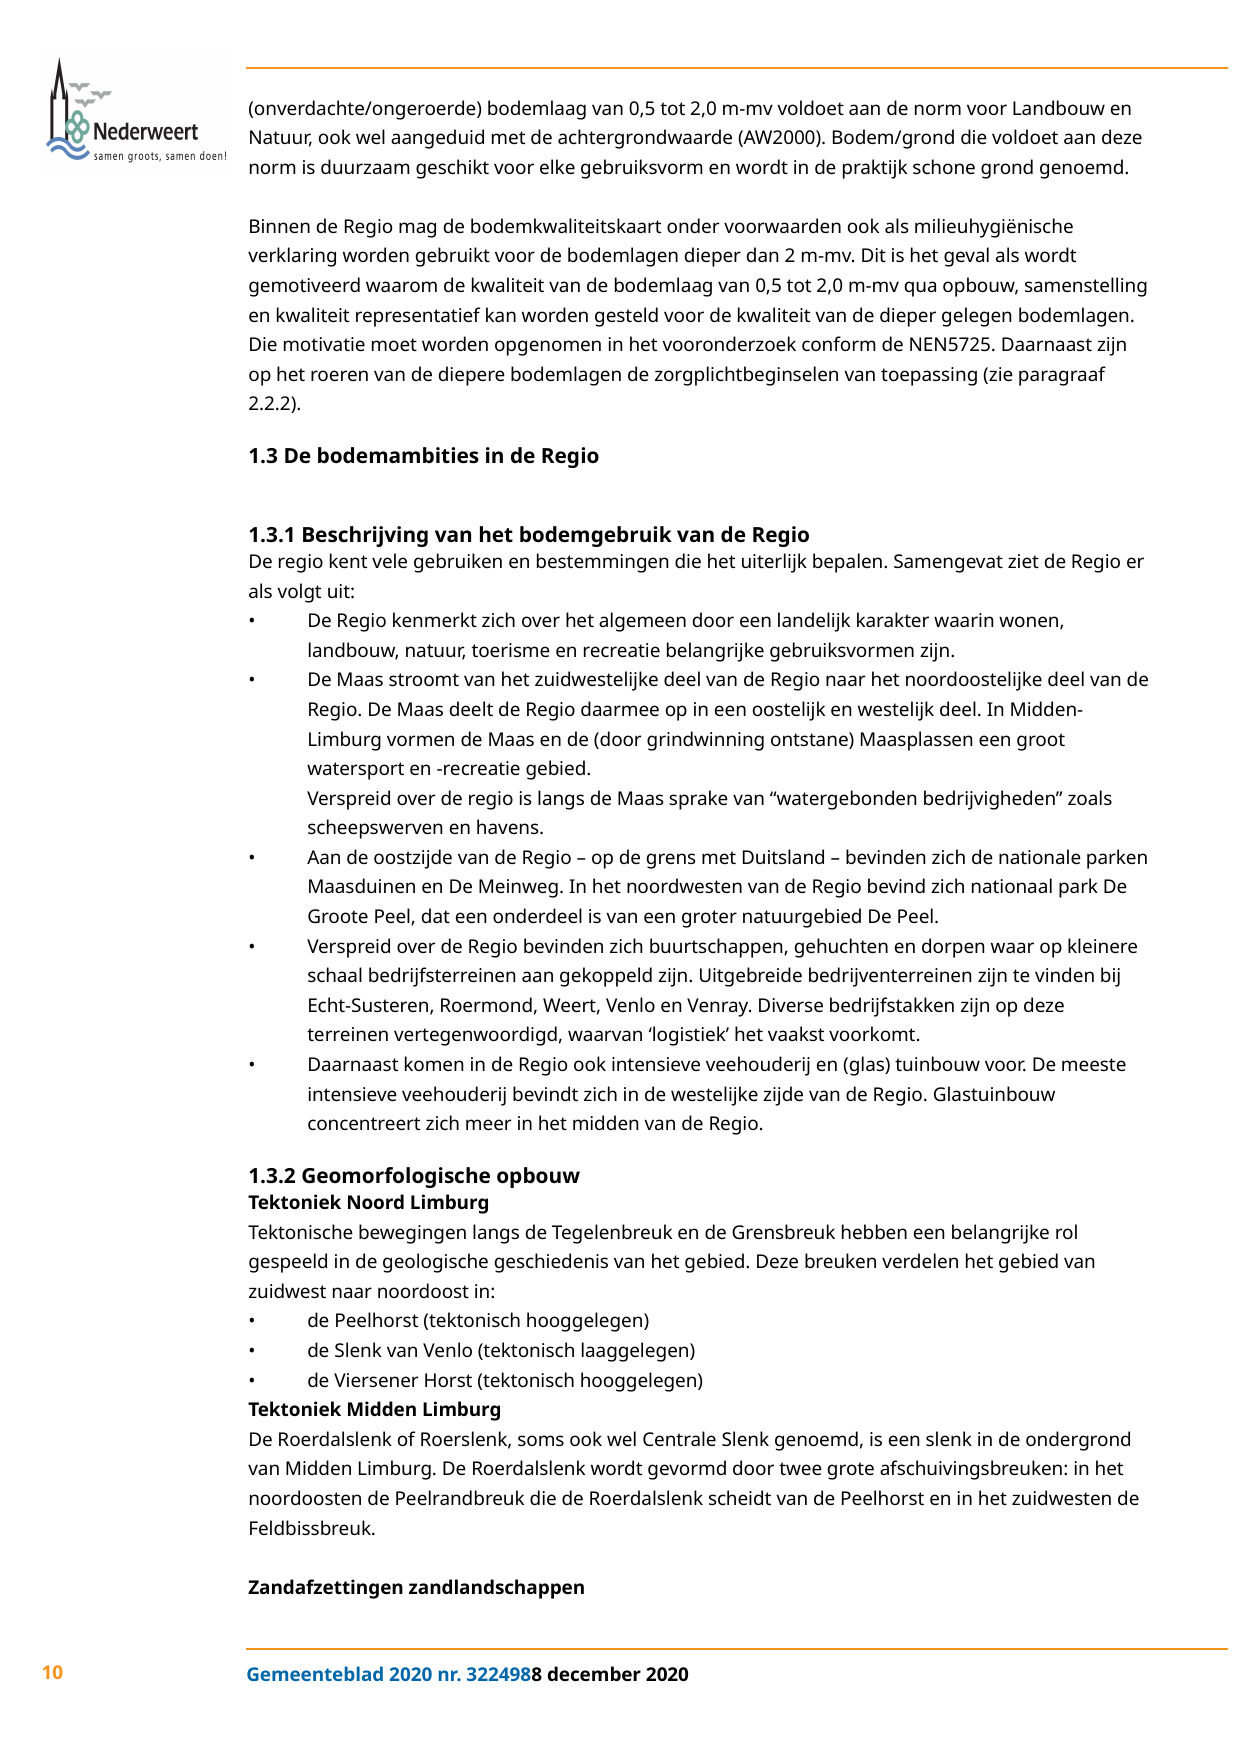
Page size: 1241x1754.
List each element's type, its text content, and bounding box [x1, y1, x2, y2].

text Natuur, ook wel aangeduid met de achtergrondwaarde (AW2000). Bodem/grond die voldoet aan deze norm is duurzaam geschikt voor elke gebruiksvorm en wordt in de praktijk schone grond genoemd. [248, 124, 1152, 180]
text Tektoniek Noord Limburg [248, 1189, 1152, 1215]
list de Slenk van Venlo (tektonisch laaggelegen) [248, 1337, 1152, 1363]
list de Peelhorst (tektonisch hooggelegen) [248, 1308, 1152, 1333]
list de Viersener Horst (tektonisch hooggelegen) [248, 1367, 1152, 1392]
text Tektoniek Midden Limburg [248, 1396, 1152, 1422]
text De Roerdalslenk of Roerslenk, soms ook wel Centrale Slenk genoemd, is een slenk in de ondergrond van Midden Limburg. De Roerdalslenk wordt gevormd door twee grote afschuivingsbreuken: in het noordoosten de Peelrandbreuk die de Roerdalslenk scheidt van de Peelhorst en in het zuidwesten de Feldbissbreuk. [248, 1426, 1152, 1540]
text Tektonische bewegingen langs de Tegelenbreuk en de Grensbreuk hebben een belangrijke rol gespeeld in de geologische geschiedenis van het gebied. Deze breuken verdelen het gebied van zuidwest naar noordoost in: [248, 1219, 1152, 1304]
text 1.3.1 Beschrijving van het bodemgebruik van de Regio [248, 520, 1152, 548]
list Verspreid over de regio is langs de Maas sprake van “watergebonden bedrijvigheden” zoals scheepswerven en havens. [248, 785, 1152, 840]
text 1.3.2 Geomorfologische opbouw [248, 1161, 1152, 1189]
list Aan de oostzijde van de Regio – op de grens met Duitsland – bevinden zich de nationale parken Maasduinen en De Meinweg. In het noordwesten van de Regio bevind zich nationaal park De Groote Peel, dat een onderdeel is van een groter natuurgebied De Peel. [248, 844, 1152, 929]
text 1.3 De bodemambities in de Regio [248, 441, 1152, 469]
list De Maas stroomt van het zuidwestelijke deel van de Regio naar het noordoostelijke deel van de Regio. De Maas deelt de Regio daarmee op in een oostelijk en westelijk deel. In Midden-Limburg vormen de Maas en de (door grindwinning ontstane) Maasplassen een groot watersport en -recreatie gebied. [248, 667, 1152, 781]
text Zandafzettingen zandlandschappen [248, 1574, 1152, 1599]
text (onverdachte/ongeroerde) bodemlaag van 0,5 tot 2,0 m-mv voldoet aan de norm voor Landbouw en [248, 95, 1152, 121]
text De regio kent vele gebruiken en bestemmingen die het uiterlijk bepalen. Samengevat ziet de Regio er als volgt uit: [248, 548, 1152, 604]
list De Regio kenmerkt zich over het algemeen door een landelijk karakter waarin wonen, landbouw, natuur, toerisme en recreatie belangrijke gebruiksvormen zijn. [248, 607, 1152, 663]
list Daarnaast komen in de Regio ook intensieve veehouderij en (glas) tuinbouw voor. De meeste intensieve veehouderij bevindt zich in de westelijke zijde van de Regio. Glastuinbouw concentreert zich meer in het midden van de Regio. [248, 1051, 1152, 1136]
picture [41, 47, 231, 172]
list Verspreid over de Regio bevinden zich buurtschappen, gehuchten en dorpen waar op kleinere schaal bedrijfsterreinen aan gekoppeld zijn. Uitgebreide bedrijventerreinen zijn te vinden bij Echt-Susteren, Roermond, Weert, Venlo en Venray. Diverse bedrijfstakken zijn op deze terreinen vertegenwoordigd, waarvan ‘logistiek’ het vaakst voorkomt. [248, 933, 1152, 1047]
text Binnen de Regio mag de bodemkwaliteitskaart onder voorwaarden ook als milieuhygiënische verklaring worden gebruikt voor de bodemlagen dieper dan 2 m-mv. Dit is het geval als wordt gemotiveerd waarom de kwaliteit van de bodemlaag van 0,5 tot 2,0 m-mv qua opbouw, samenstelling en kwaliteit representatief kan worden gesteld voor de kwaliteit van de dieper gelegen bodemlagen. Die motivatie moet worden opgenomen in het vooronderzoek conform de NEN5725. Daarnaast zijn op het roeren van de diepere bodemlagen de zorgplichtbeginselen van toepassing (zie paragraaf 2.2.2). [248, 213, 1152, 416]
